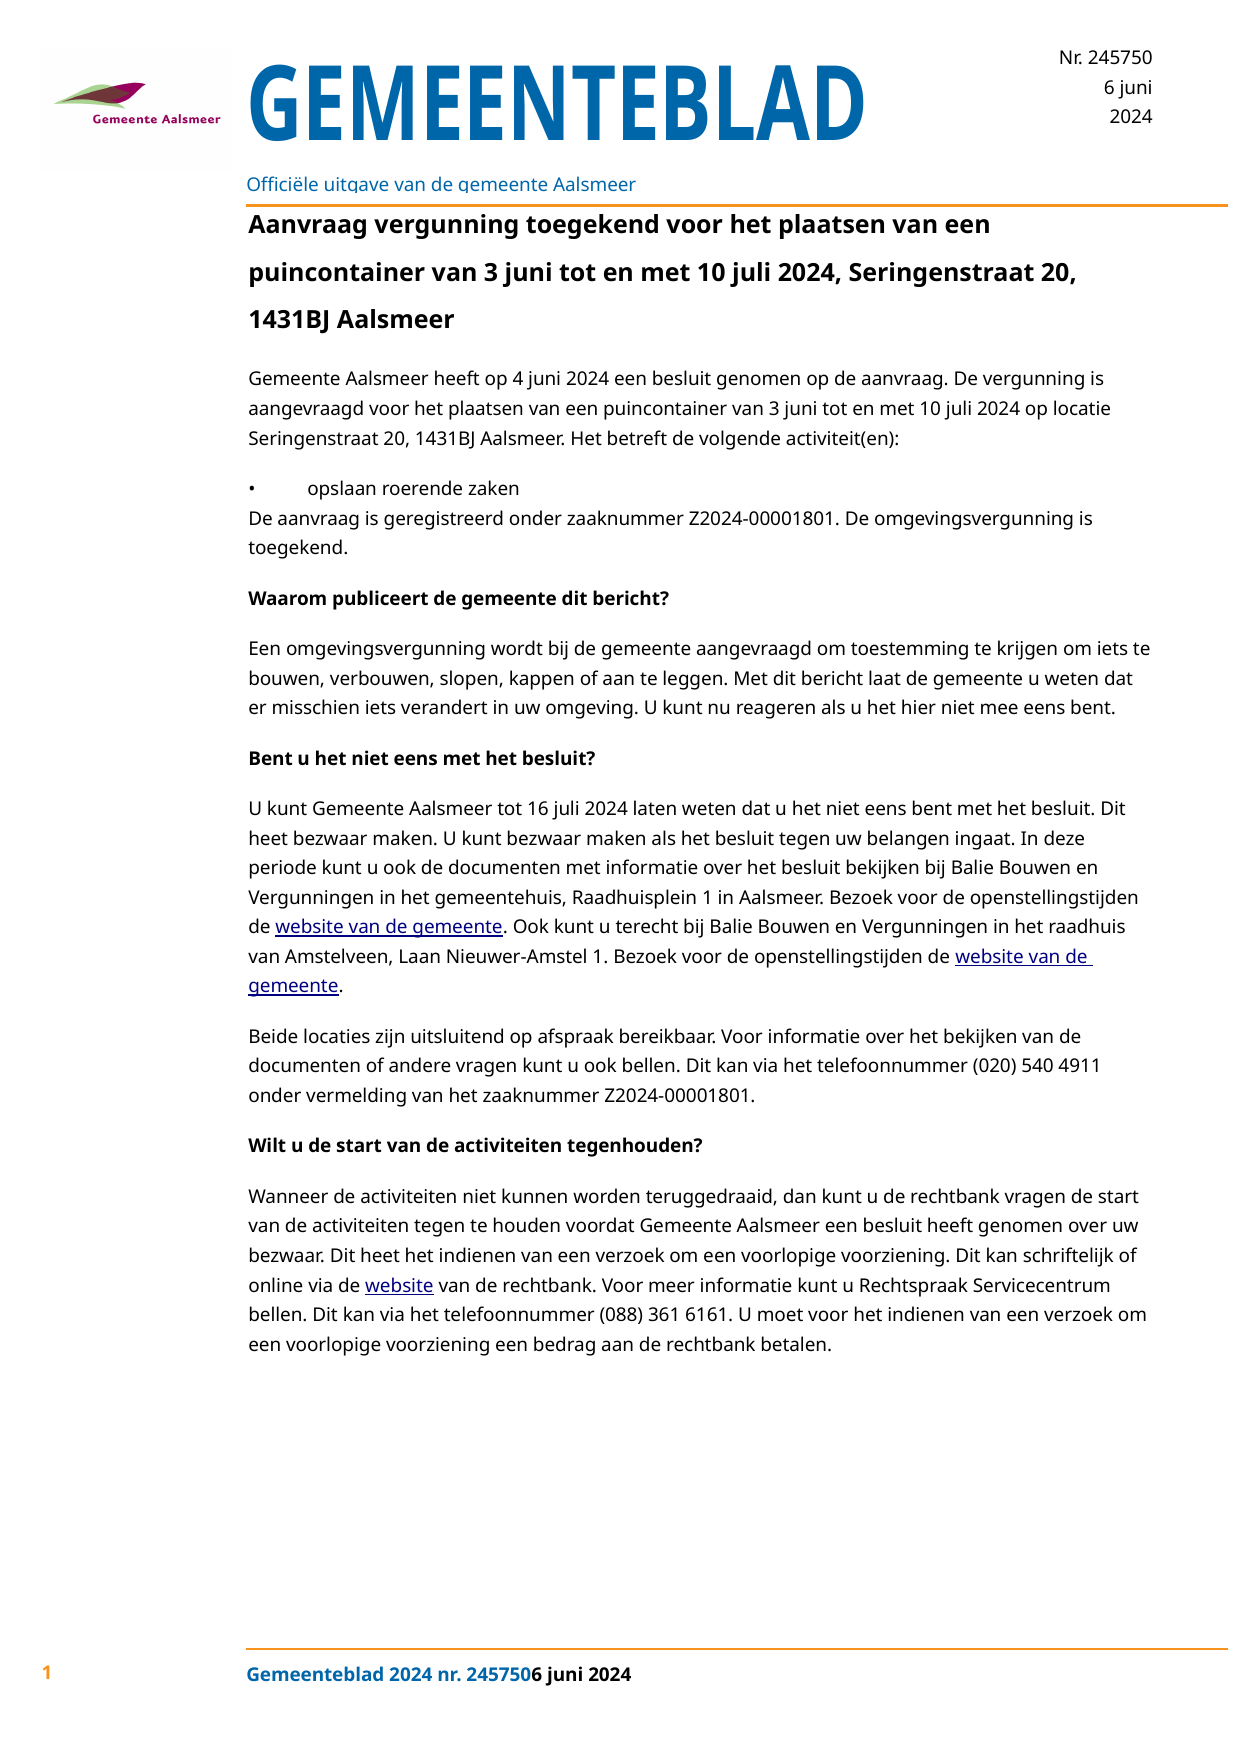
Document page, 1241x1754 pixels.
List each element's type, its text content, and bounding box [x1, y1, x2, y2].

text Wilt u de start van de activiteiten tegenhouden? [248, 1133, 1152, 1158]
text Gemeente Aalsmeer heeft op 4 juni 2024 een besluit genomen op de aanvraag. De vergunning is aangevraagd voor het plaatsen van een puincontainer van 3 juni tot en met 10 juli 2024 op locatie Seringenstraat 20, 1431BJ Aalsmeer. Het betreft de volgende activiteit(en): [248, 366, 1152, 450]
text U kunt Gemeente Aalsmeer tot 16 juli 2024 laten weten dat u het niet eens bent met het besluit. Dit heet bezwaar maken. U kunt bezwaar maken als het besluit tegen uw belangen ingaat. In deze periode kunt u ook de documenten met informatie over het besluit bekijken bij Balie Bouwen en Vergunningen in het gemeentehuis, Raadhuisplein 1 in Aalsmeer. Bezoek voor de openstellingstijden de website van de gemeente. Ook kunt u terecht bij Balie Bouwen en Vergunningen in het raadhuis van Amstelveen, Laan Nieuwer-Amstel 1. Bezoek voor de openstellingstijden de website van de gemeente. [248, 795, 1152, 998]
text Waarom publiceert de gemeente dit bericht? [248, 585, 1152, 610]
text Bent u het niet eens met het besluit? [248, 745, 1152, 770]
picture [41, 47, 231, 172]
text Beide locaties zijn uitsluitend op afspraak bereikbaar. Voor informatie over het bekijken van de documenten of andere vragen kunt u ook bellen. Dit kan via het telefoonnummer (020) 540 4911 onder vermelding van het zaaknummer Z2024-00001801. [248, 1023, 1152, 1108]
text De aanvraag is geregistreerd onder zaaknummer Z2024-00001801. De omgevingsvergunning is toegekend. [248, 505, 1152, 560]
text Wanneer de activiteiten niet kunnen worden teruggedraaid, dan kunt u de rechtbank vragen de start van de activiteiten tegen te houden voordat Gemeente Aalsmeer een besluit heeft genomen over uw bezwaar. Dit heet het indienen van een verzoek om een voorlopige voorziening. Dit kan schriftelijk of online via de website van de rechtbank. Voor meer informatie kunt u Rechtspraak Servicecentrum bellen. Dit kan via het telefoonnummer (088) 361 6161. U moet voor het indienen van een verzoek om een voorlopige voorziening een bedrag aan de rechtbank betalen. [248, 1183, 1152, 1357]
text Aanvraag vergunning toegekend voor het plaatsen van een puincontainer van 3 juni tot en met 10 juli 2024, Seringenstraat 20, 1431BJ Aalsmeer [248, 207, 1152, 336]
text Een omgevingsvergunning wordt bij de gemeente aangevraagd om toestemming te krijgen om iets te bouwen, verbouwen, slopen, kappen of aan te leggen. Met dit bericht laat de gemeente u weten dat er misschien iets verandert in uw omgeving. U kunt nu reageren als u het hier niet mee eens bent. [248, 635, 1152, 720]
list opslaan roerende zaken [248, 475, 1152, 501]
